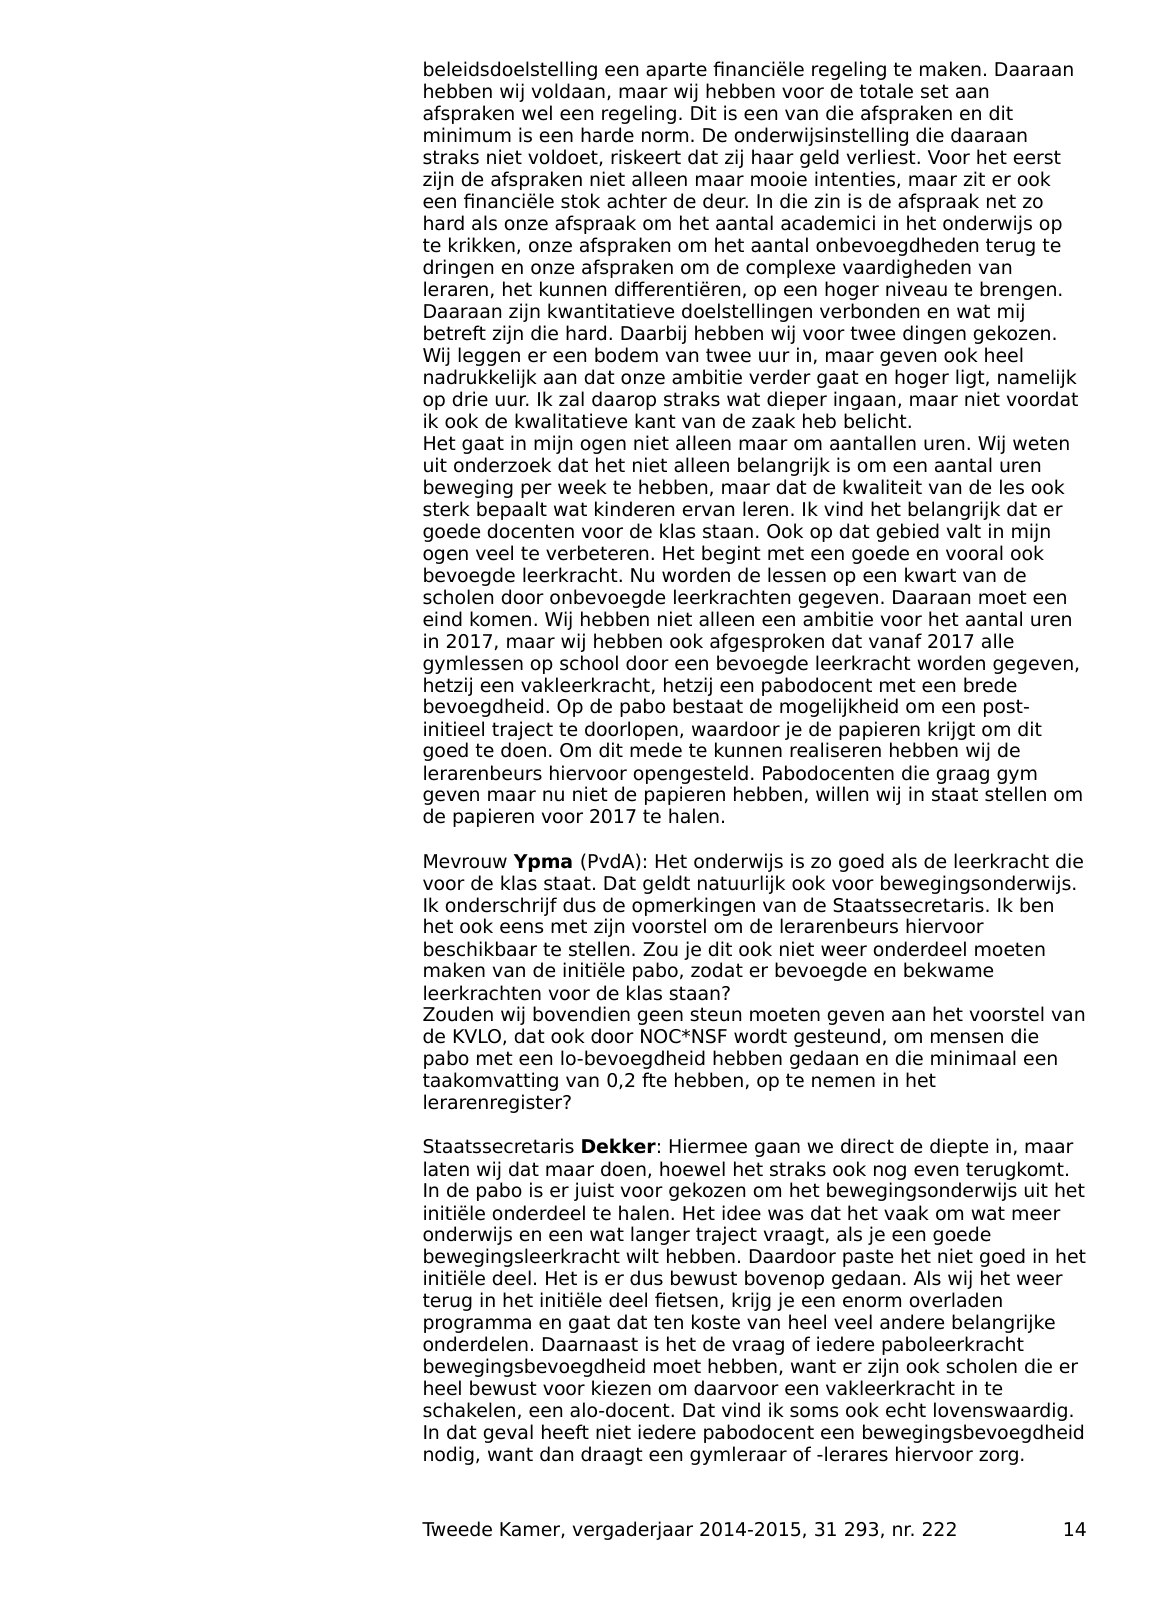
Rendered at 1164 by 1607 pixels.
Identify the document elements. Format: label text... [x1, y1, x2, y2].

text beleidsdoelstelling een aparte financiële regeling te maken. Daaraan hebben wij voldaan, maar wij hebben voor de totale set aan afspraken wel een regeling. Dit is een van die afspraken en dit minimum is een harde norm. De onderwijsinstelling die daaraan straks niet voldoet, riskeert dat zij haar geld verliest. Voor het eerst zijn de afspraken niet alleen maar mooie intenties, maar zit er ook een financiële stok achter de deur. In die zin is de afspraak net zo hard als onze afspraak om het aantal academici in het onderwijs op te krikken, onze afspraken om het aantal onbevoegdheden terug te dringen en onze afspraken om de complexe vaardigheden van leraren, het kunnen differentiëren, op een hoger niveau te brengen. Daaraan zijn kwantitatieve doelstellingen verbonden en wat mij betreft zijn die hard. Daarbij hebben wij voor twee dingen gekozen. Wij leggen er een bodem van twee uur in, maar geven ook heel nadrukkelijk aan dat onze ambitie verder gaat en hoger ligt, namelijk op drie uur. Ik zal daarop straks wat dieper ingaan, maar niet voordat ik ook de kwalitatieve kant van de zaak heb belicht. [422, 59, 1087, 433]
text Zouden wij bovendien geen steun moeten geven aan het voorstel van de KVLO, dat ook door NOC*NSF wordt gesteund, om mensen die pabo met een lo-bevoegdheid hebben gedaan en die minimaal een taakomvatting van 0,2 fte hebben, op te nemen in het lerarenregister? [422, 1004, 1087, 1114]
text Mevrouw Ypma (PvdA): Het onderwijs is zo goed als de leerkracht die voor de klas staat. Dat geldt natuurlijk ook voor bewegingsonderwijs. Ik onderschrijf dus de opmerkingen van de Staatssecretaris. Ik ben het ook eens met zijn voorstel om de lerarenbeurs hiervoor beschikbaar te stellen. Zou je dit ook niet weer onderdeel moeten maken van de initiële pabo, zodat er bevoegde en bekwame leerkrachten voor de klas staan? [422, 851, 1087, 1004]
text Het gaat in mijn ogen niet alleen maar om aantallen uren. Wij weten uit onderzoek dat het niet alleen belangrijk is om een aantal uren beweging per week te hebben, maar dat de kwaliteit van de les ook sterk bepaalt wat kinderen ervan leren. Ik vind het belangrijk dat er goede docenten voor de klas staan. Ook op dat gebied valt in mijn ogen veel te verbeteren. Het begint met een goede en vooral ook bevoegde leerkracht. Nu worden de lessen op een kwart van de scholen door onbevoegde leerkrachten gegeven. Daaraan moet een eind komen. Wij hebben niet alleen een ambitie voor het aantal uren in 2017, maar wij hebben ook afgesproken dat vanaf 2017 alle gymlessen op school door een bevoegde leerkracht worden gegeven, hetzij een vakleerkracht, hetzij een pabodocent met een brede bevoegdheid. Op de pabo bestaat de mogelijkheid om een post-initieel traject te doorlopen, waardoor je de papieren krijgt om dit goed te doen. Om dit mede te kunnen realiseren hebben wij de lerarenbeurs hiervoor opengesteld. Pabodocenten die graag gym geven maar nu niet de papieren hebben, willen wij in staat stellen om de papieren voor 2017 te halen. [422, 433, 1087, 828]
text Staatssecretaris Dekker: Hiermee gaan we direct de diepte in, maar laten wij dat maar doen, hoewel het straks ook nog even terugkomt. In de pabo is er juist voor gekozen om het bewegingsonderwijs uit het initiële onderdeel te halen. Het idee was dat het vaak om wat meer onderwijs en een wat langer traject vraagt, als je een goede bewegingsleerkracht wilt hebben. Daardoor paste het niet goed in het initiële deel. Het is er dus bewust bovenop gedaan. Als wij het weer terug in het initiële deel fietsen, krijg je een enorm overladen programma en gaat dat ten koste van heel veel andere belangrijke onderdelen. Daarnaast is het de vraag of iedere paboleerkracht bewegingsbevoegdheid moet hebben, want er zijn ook scholen die er heel bewust voor kiezen om daarvoor een vakleerkracht in te schakelen, een alo-docent. Dat vind ik soms ook echt lovenswaardig. In dat geval heeft niet iedere pabodocent een bewegingsbevoegdheid nodig, want dan draagt een gymleraar of -lerares hiervoor zorg. [422, 1136, 1087, 1466]
